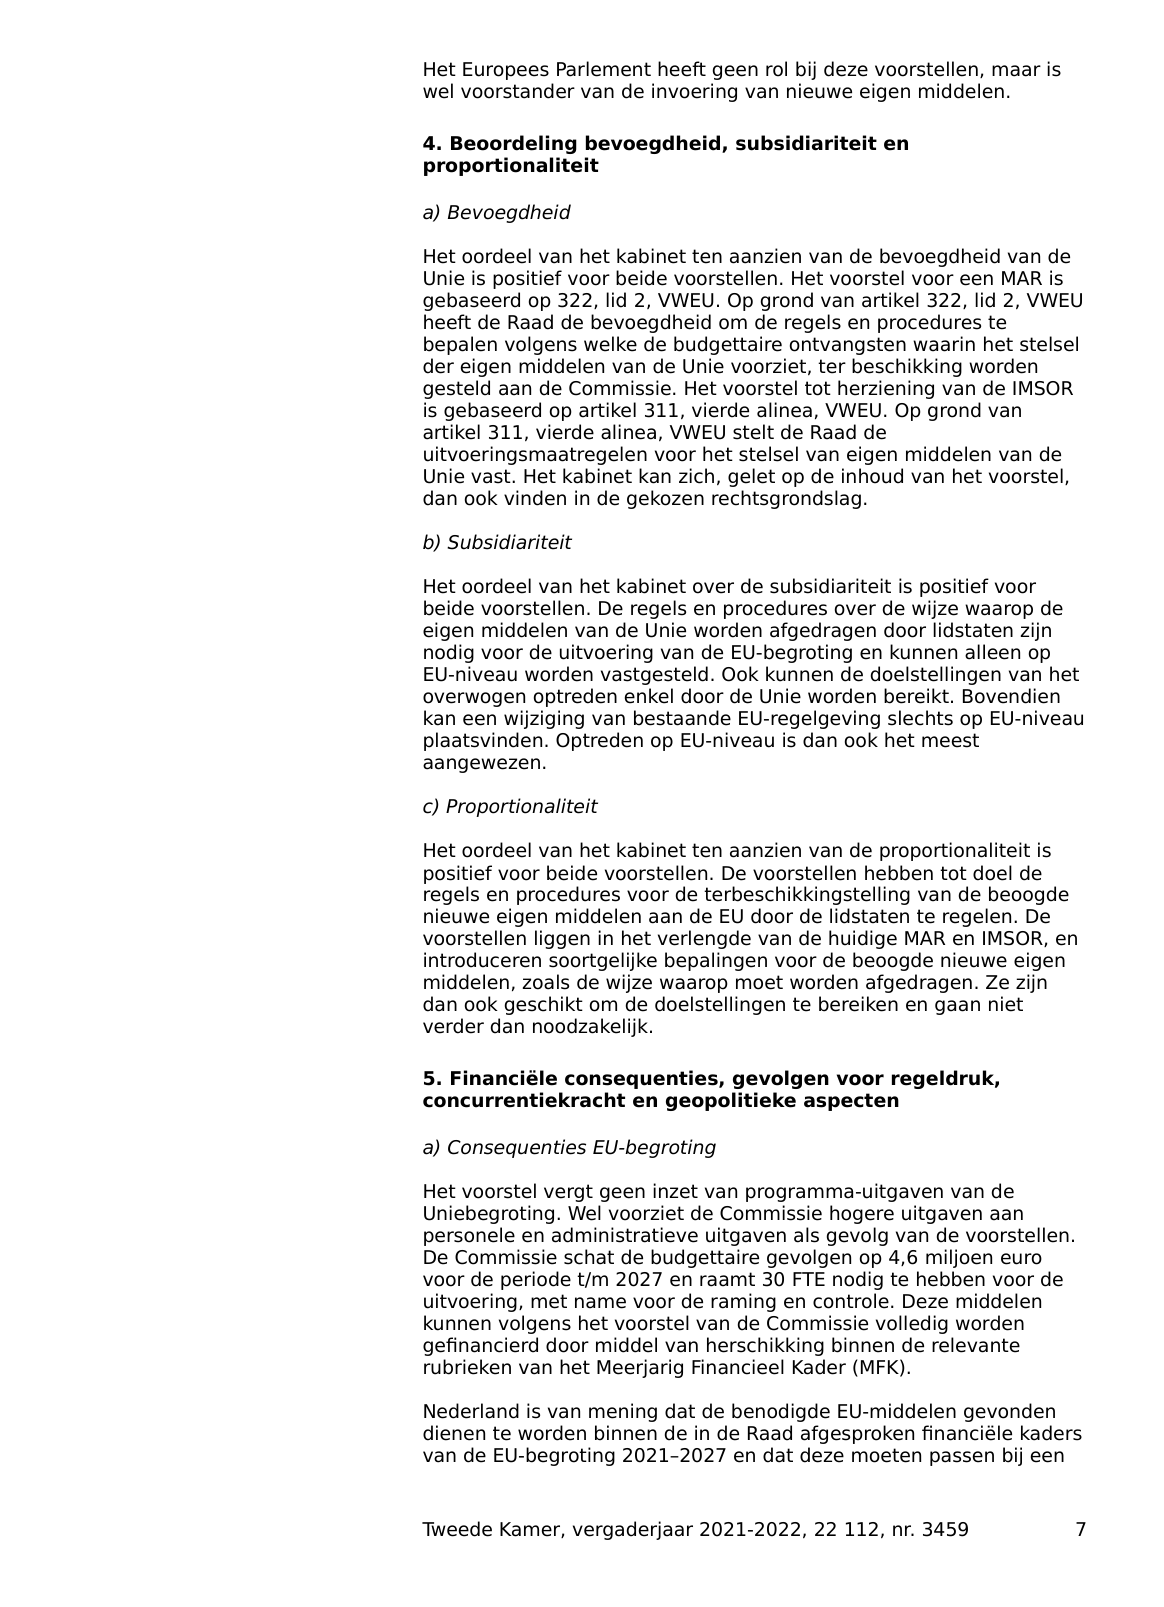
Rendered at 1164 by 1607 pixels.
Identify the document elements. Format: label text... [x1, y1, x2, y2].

text Het oordeel van het kabinet ten aanzien van de bevoegdheid van de Unie is positief voor beide voorstellen. Het voorstel voor een MAR is gebaseerd op 322, lid 2, VWEU. Op grond van artikel 322, lid 2, VWEU heeft de Raad de bevoegdheid om de regels en procedures te bepalen volgens welke de budgettaire ontvangsten waarin het stelsel der eigen middelen van de Unie voorziet, ter beschikking worden gesteld aan de Commissie. Het voorstel tot herziening van de IMSOR is gebaseerd op artikel 311, vierde alinea, VWEU. Op grond van artikel 311, vierde alinea, VWEU stelt de Raad de uitvoeringsmaatregelen voor het stelsel van eigen middelen van de Unie vast. Het kabinet kan zich, gelet op de inhoud van het voorstel, dan ook vinden in de gekozen rechtsgrondslag. [422, 246, 1087, 510]
text Het Europees Parlement heeft geen rol bij deze voorstellen, maar is wel voorstander van de invoering van nieuwe eigen middelen. [422, 59, 1087, 103]
text Het oordeel van het kabinet ten aanzien van de proportionaliteit is positief voor beide voorstellen. De voorstellen hebben tot doel de regels en procedures voor de terbeschikkingstelling van de beoogde nieuwe eigen middelen aan de EU door de lidstaten te regelen. De voorstellen liggen in het verlengde van de huidige MAR en IMSOR, en introduceren soortgelijke bepalingen voor de beoogde nieuwe eigen middelen, zoals de wijze waarop moet worden afgedragen. Ze zijn dan ook geschikt om de doelstellingen te bereiken en gaan niet verder dan noodzakelijk. [422, 840, 1087, 1038]
text Nederland is van mening dat de benodigde EU-middelen gevonden dienen te worden binnen de in de Raad afgesproken financiële kaders van de EU-begroting 2021–2027 en dat deze moeten passen bij een [422, 1401, 1087, 1467]
subtitle c) Proportionaliteit [422, 796, 1087, 818]
text Het oordeel van het kabinet over de subsidiariteit is positief voor beide voorstellen. De regels en procedures over de wijze waarop de eigen middelen van de Unie worden afgedragen door lidstaten zijn nodig voor de uitvoering van de EU-begroting en kunnen alleen op EU-niveau worden vastgesteld. Ook kunnen de doelstellingen van het overwogen optreden enkel door de Unie worden bereikt. Bovendien kan een wijziging van bestaande EU-regelgeving slechts op EU-niveau plaatsvinden. Optreden op EU-niveau is dan ook het meest aangewezen. [422, 576, 1087, 774]
subtitle 4. Beoordeling bevoegdheid, subsidiariteit en proportionaliteit [422, 133, 1087, 177]
subtitle a) Bevoegdheid [422, 202, 1087, 224]
subtitle a) Consequenties EU-begroting [422, 1137, 1087, 1159]
text Het voorstel vergt geen inzet van programma-uitgaven van de Uniebegroting. Wel voorziet de Commissie hogere uitgaven aan personele en administratieve uitgaven als gevolg van de voorstellen. De Commissie schat de budgettaire gevolgen op 4,6 miljoen euro voor de periode t/m 2027 en raamt 30 FTE nodig te hebben voor de uitvoering, met name voor de raming en controle. Deze middelen kunnen volgens het voorstel van de Commissie volledig worden gefinancierd door middel van herschikking binnen de relevante rubrieken van het Meerjarig Financieel Kader (MFK). [422, 1181, 1087, 1379]
subtitle b) Subsidiariteit [422, 532, 1087, 554]
subtitle 5. Financiële consequenties, gevolgen voor regeldruk, concurrentiekracht en geopolitieke aspecten [422, 1068, 1087, 1112]
